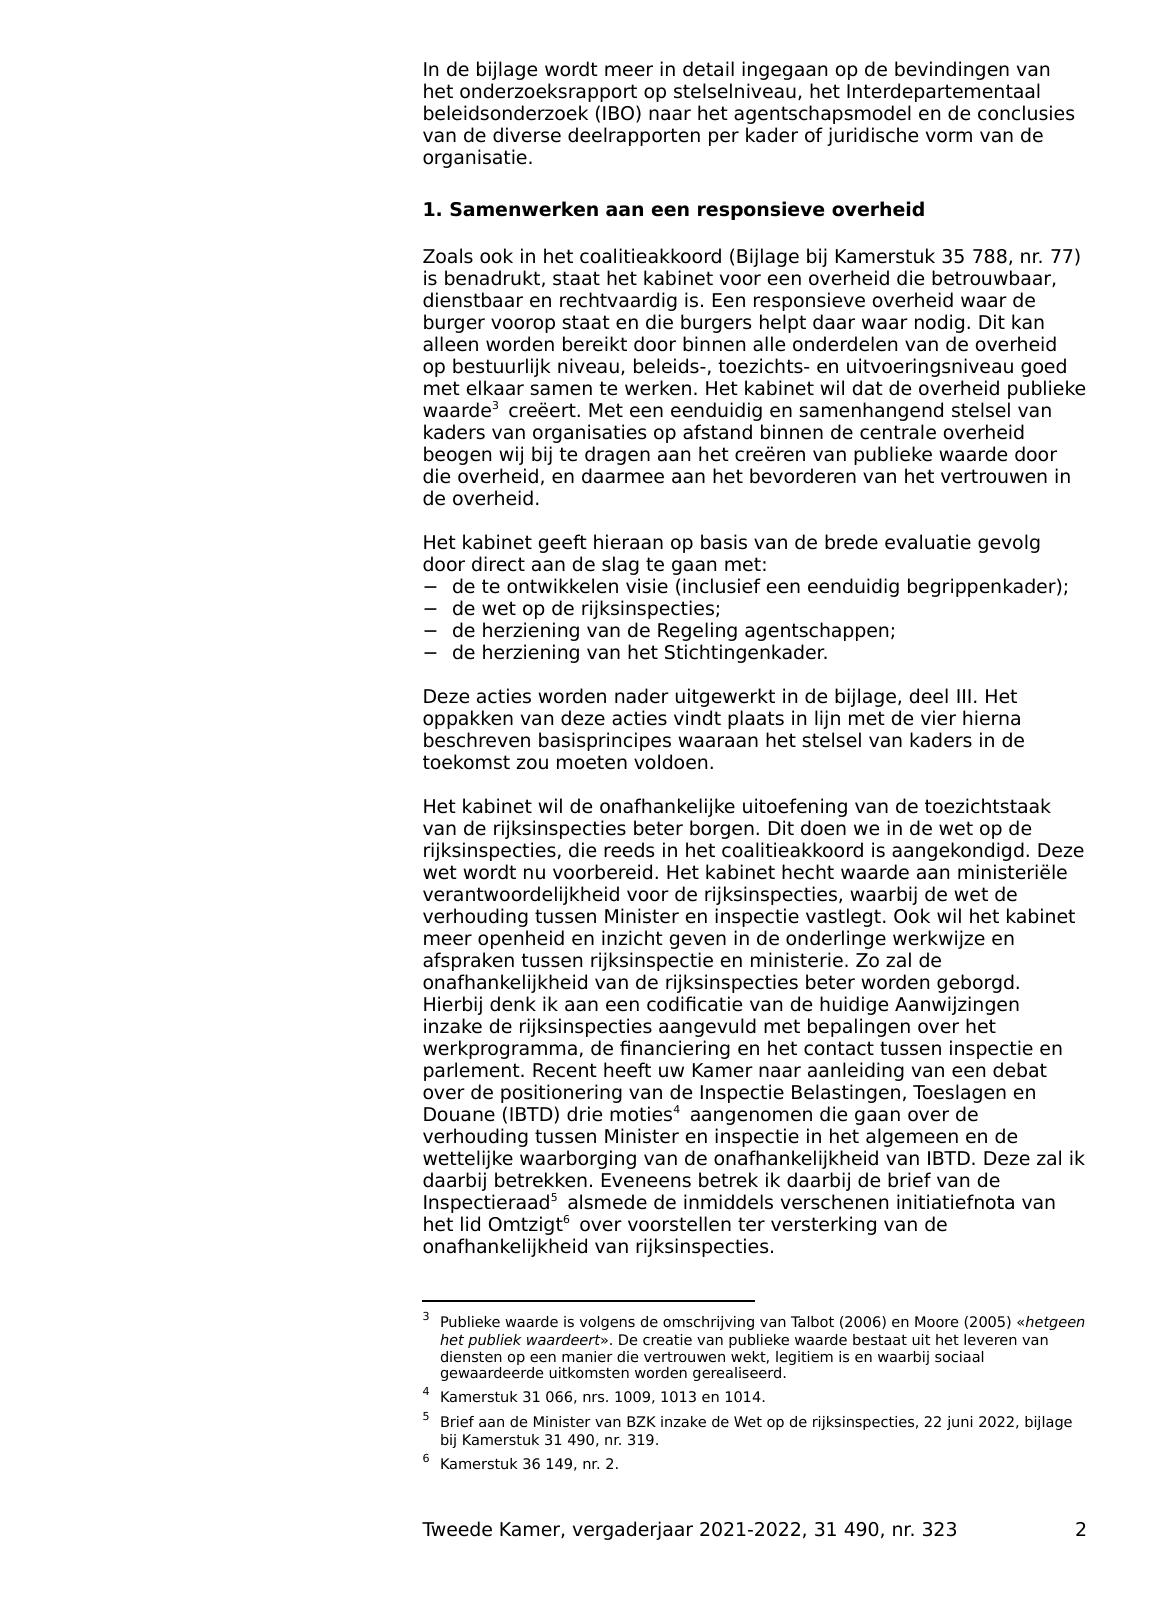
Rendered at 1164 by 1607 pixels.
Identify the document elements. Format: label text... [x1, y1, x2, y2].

text Publieke waarde is volgens de omschrijving van Talbot (2006) en Moore (2005) «hetgeen het publiek waardeert». De creatie van publieke waarde bestaat uit het leveren van diensten op een manier die vertrouwen wekt, legitiem is en waarbij sociaal gewaardeerde uitkomsten worden gerealiseerd. [422, 1310, 1087, 1382]
subtitle 1. Samenwerken aan een responsieve overheid [422, 199, 1087, 221]
text − de wet op de rijksinspecties; [422, 598, 1087, 620]
text Zoals ook in het coalitieakkoord (Bijlage bij Kamerstuk 35 788, nr. 77) is benadrukt, staat het kabinet voor een overheid die betrouwbaar, dienstbaar en rechtvaardig is. Een responsieve overheid waar de burger voorop staat en die burgers helpt daar waar nodig. Dit kan alleen worden bereikt door binnen alle onderdelen van de overheid op bestuurlijk niveau, beleids-, toezichts- en uitvoeringsniveau goed met elkaar samen te werken. Het kabinet wil dat de overheid publieke waarde creëert. Met een eenduidig en samenhangend stelsel van kaders van organisaties op afstand binnen de centrale overheid beogen wij bij te dragen aan het creëren van publieke waarde door die overheid, en daarmee aan het bevorderen van het vertrouwen in de overheid. [422, 246, 1087, 510]
text Kamerstuk 31 066, nrs. 1009, 1013 en 1014. [422, 1385, 1087, 1407]
text Het kabinet wil de onafhankelijke uitoefening van de toezichtstaak van de rijksinspecties beter borgen. Dit doen we in de wet op de rijksinspecties, die reeds in het coalitieakkoord is aangekondigd. Deze wet wordt nu voorbereid. Het kabinet hecht waarde aan ministeriële verantwoordelijkheid voor de rijksinspecties, waarbij de wet de verhouding tussen Minister en inspectie vastlegt. Ook wil het kabinet meer openheid en inzicht geven in de onderlinge werkwijze en afspraken tussen rijksinspectie en ministerie. Zo zal de onafhankelijkheid van de rijksinspecties beter worden geborgd. Hierbij denk ik aan een codificatie van de huidige Aanwijzingen inzake de rijksinspecties aangevuld met bepalingen over het werkprogramma, de financiering en het contact tussen inspectie en parlement. Recent heeft uw Kamer naar aanleiding van een debat over de positionering van de Inspectie Belastingen, Toeslagen en Douane (IBTD) drie moties aangenomen die gaan over de verhouding tussen Minister en inspectie in het algemeen en de wettelijke waarborging van de onafhankelijkheid van IBTD. Deze zal ik daarbij betrekken. Eveneens betrek ik daarbij de brief van de Inspectieraad alsmede de inmiddels verschenen initiatiefnota van het lid Omtzigt over voorstellen ter versterking van de onafhankelijkheid van rijksinspecties. [422, 796, 1087, 1258]
text − de herziening van het Stichtingenkader. [422, 642, 1087, 664]
text Kamerstuk 36 149, nr. 2. [422, 1452, 1087, 1474]
text Brief aan de Minister van BZK inzake de Wet op de rijksinspecties, 22 juni 2022, bijlage bij Kamerstuk 31 490, nr. 319. [422, 1410, 1087, 1449]
text − de herziening van de Regeling agentschappen; [422, 620, 1087, 642]
text − de te ontwikkelen visie (inclusief een eenduidig begrippenkader); [422, 576, 1087, 598]
text Deze acties worden nader uitgewerkt in de bijlage, deel III. Het oppakken van deze acties vindt plaats in lijn met de vier hierna beschreven basisprincipes waaraan het stelsel van kaders in de toekomst zou moeten voldoen. [422, 686, 1087, 774]
text Het kabinet geeft hieraan op basis van de brede evaluatie gevolg door direct aan de slag te gaan met: [422, 532, 1087, 576]
text In de bijlage wordt meer in detail ingegaan op de bevindingen van het onderzoeksrapport op stelselniveau, het Interdepartementaal beleidsonderzoek (IBO) naar het agentschapsmodel en de conclusies van de diverse deelrapporten per kader of juridische vorm van de organisatie. [422, 59, 1087, 169]
